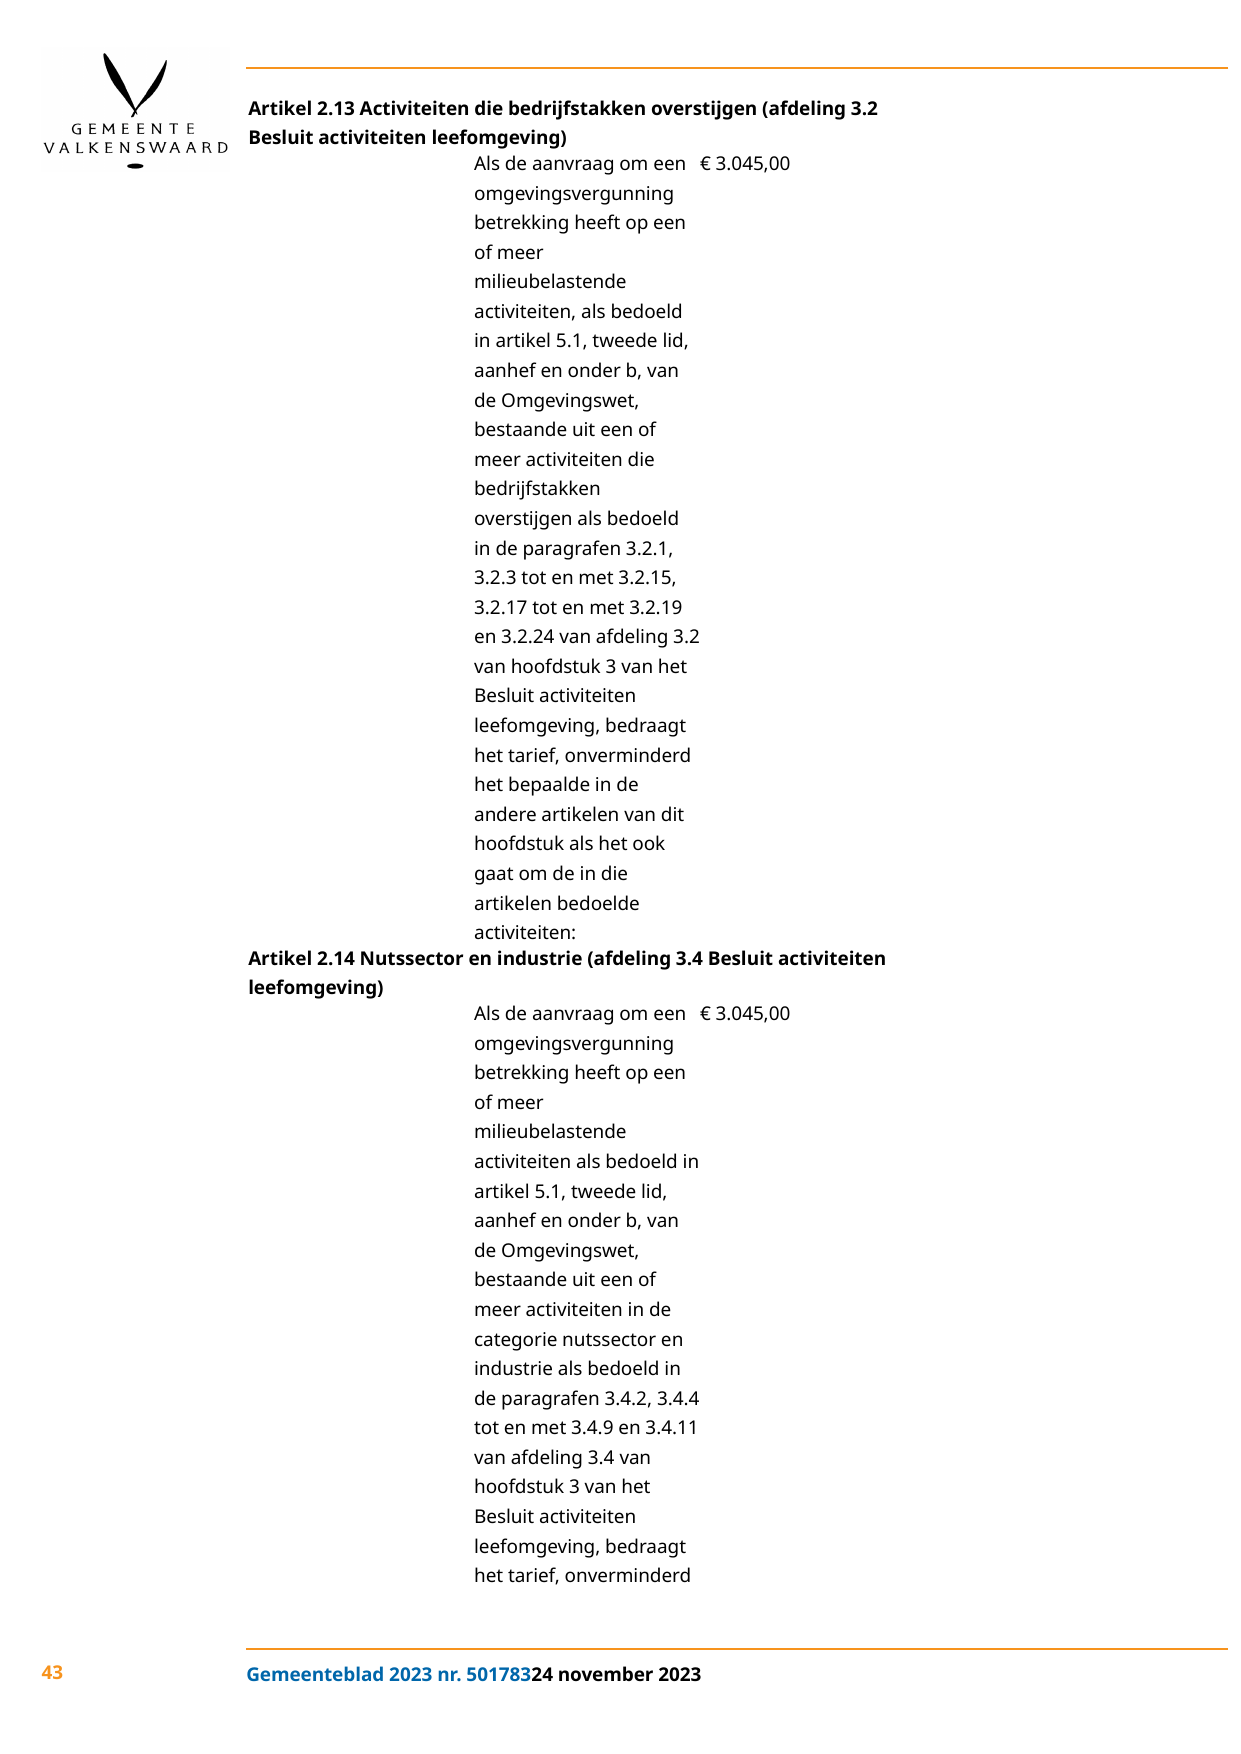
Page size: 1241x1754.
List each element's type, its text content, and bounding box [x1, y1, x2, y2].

table_cell € 3.045,00 [700, 1000, 926, 1588]
table_cell [248, 150, 474, 945]
table_cell Als de aanvraag om een omgevingsvergunning betrekking heeft op een of meer milieubelastende activiteiten, als bedoeld in artikel 5.1, tweede lid, aanhef en onder b, van de Omgevingswet, bestaande uit een of meer activiteiten die bedrijfstakken overstijgen als bedoeld in de paragrafen 3.2.1, 3.2.3 tot en met 3.2.15, 3.2.17 tot en met 3.2.19 en 3.2.24 van afdeling 3.2 van hoofdstuk 3 van het Besluit activiteiten leefomgeving, bedraagt het tarief, onverminderd het bepaalde in de andere artikelen van dit hoofdstuk als het ook gaat om de in die artikelen bedoelde activiteiten: [474, 150, 700, 945]
table_cell [926, 945, 1152, 1000]
table_cell [926, 95, 1152, 150]
table_cell [926, 150, 1152, 945]
table_cell [248, 1000, 474, 1588]
table_cell € 3.045,00 [700, 150, 926, 945]
table_cell Artikel 2.14 Nutssector en industrie (afdeling 3.4 Besluit activiteiten leefomgeving) [248, 945, 926, 1000]
table_cell Artikel 2.13 Activiteiten die bedrijfstakken overstijgen (afdeling 3.2 Besluit activiteiten leefomgeving) [248, 95, 926, 150]
table_cell Als de aanvraag om een omgevingsvergunning betrekking heeft op een of meer milieubelastende activiteiten als bedoeld in artikel 5.1, tweede lid, aanhef en onder b, van de Omgevingswet, bestaande uit een of meer activiteiten in de categorie nutssector en industrie als bedoeld in de paragrafen 3.4.2, 3.4.4 tot en met 3.4.9 en 3.4.11 van afdeling 3.4 van hoofdstuk 3 van het Besluit activiteiten leefomgeving, bedraagt het tarief, onverminderd [474, 1000, 700, 1588]
picture [41, 47, 231, 172]
table_cell [926, 1000, 1152, 1588]
